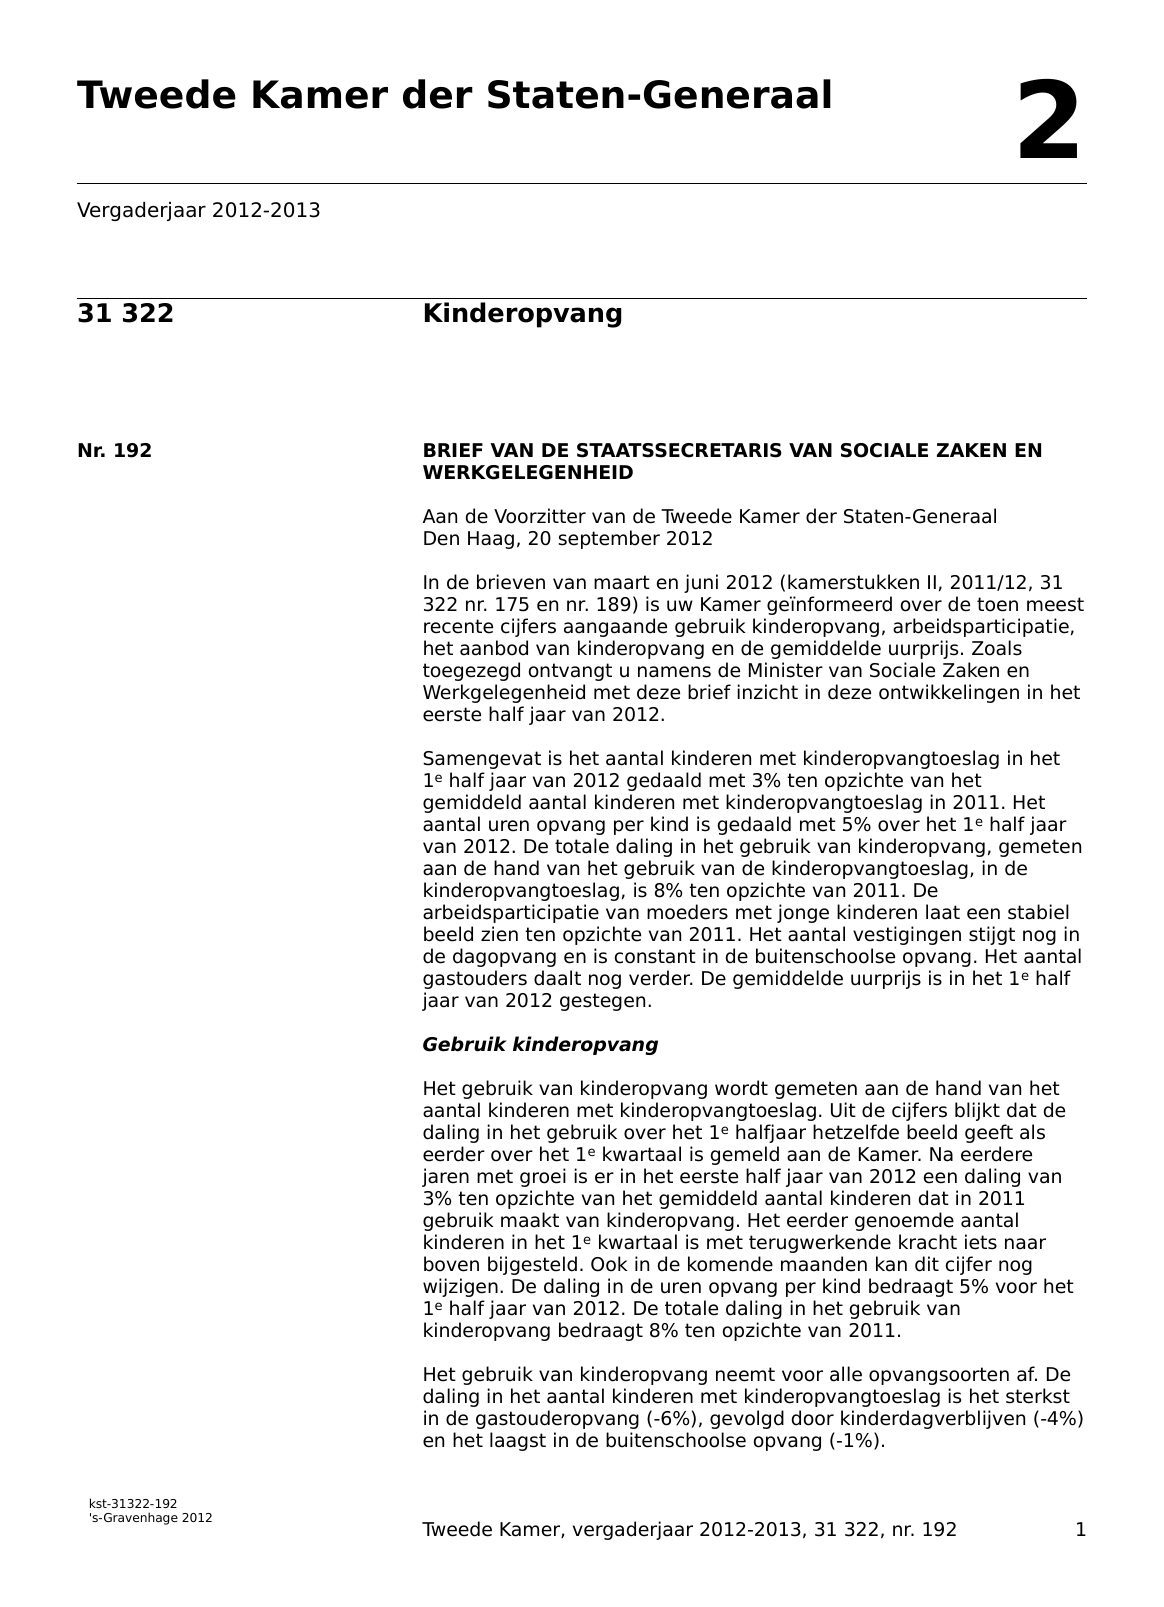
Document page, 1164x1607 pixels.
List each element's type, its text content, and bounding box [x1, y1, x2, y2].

table_cell Vergaderjaar 2012-2013 [77, 184, 1087, 298]
text Het gebruik van kinderopvang neemt voor alle opvangsoorten af. De daling in het aantal kinderen met kinderopvangtoeslag is het sterkst in de gastouderopvang (-6%), gevolgd door kinderdagverblijven (-4%) en het laagst in de buitenschoolse opvang (-1%). [422, 1364, 1087, 1452]
subtitle Gebruik kinderopvang [422, 1034, 1087, 1056]
table_header 2 [886, 59, 1087, 183]
text Den Haag, 20 september 2012 [422, 528, 1087, 550]
text Het gebruik van kinderopvang wordt gemeten aan de hand van het aantal kinderen met kinderopvangtoeslag. Uit de cijfers blijkt dat de daling in het gebruik over het 1e halfjaar hetzelfde beeld geeft als eerder over het 1e kwartaal is gemeld aan de Kamer. Na eerdere jaren met groei is er in het eerste half jaar van 2012 een daling van 3% ten opzichte van het gemiddeld aantal kinderen dat in 2011 gebruik maakt van kinderopvang. Het eerder genoemde aantal kinderen in het 1e kwartaal is met terugwerkende kracht iets naar boven bijgesteld. Ook in de komende maanden kan dit cijfer nog wijzigen. De daling in de uren opvang per kind bedraagt 5% voor het 1e half jaar van 2012. De totale daling in het gebruik van kinderopvang bedraagt 8% ten opzichte van 2011. [422, 1078, 1087, 1342]
table_header Tweede Kamer der Staten-Generaal [77, 59, 886, 183]
subtitle Nr. 192 BRIEF VAN DE STAATSSECRETARIS VAN SOCIALE ZAKEN EN WERKGELEGENHEID [77, 440, 1087, 484]
text kst-31322-192 [88, 1497, 323, 1511]
subtitle 31 322 Kinderopvang [77, 299, 1087, 329]
text In de brieven van maart en juni 2012 (kamerstukken II, 2011/12, 31 322 nr. 175 en nr. 189) is uw Kamer geïnformeerd over de toen meest recente cijfers aangaande gebruik kinderopvang, arbeidsparticipatie, het aanbod van kinderopvang en de gemiddelde uurprijs. Zoals toegezegd ontvangt u namens de Minister van Sociale Zaken en Werkgelegenheid met deze brief inzicht in deze ontwikkelingen in het eerste half jaar van 2012. [422, 572, 1087, 726]
text 's-Gravenhage 2012 [88, 1511, 323, 1525]
text Aan de Voorzitter van de Tweede Kamer der Staten-Generaal [422, 506, 1087, 528]
text Samengevat is het aantal kinderen met kinderopvangtoeslag in het 1e half jaar van 2012 gedaald met 3% ten opzichte van het gemiddeld aantal kinderen met kinderopvangtoeslag in 2011. Het aantal uren opvang per kind is gedaald met 5% over het 1e half jaar van 2012. De totale daling in het gebruik van kinderopvang, gemeten aan de hand van het gebruik van de kinderopvangtoeslag, in de kinderopvangtoeslag, is 8% ten opzichte van 2011. De arbeidsparticipatie van moeders met jonge kinderen laat een stabiel beeld zien ten opzichte van 2011. Het aantal vestigingen stijgt nog in de dagopvang en is constant in de buitenschoolse opvang. Het aantal gastouders daalt nog verder. De gemiddelde uurprijs is in het 1e half jaar van 2012 gestegen. [422, 748, 1087, 1012]
